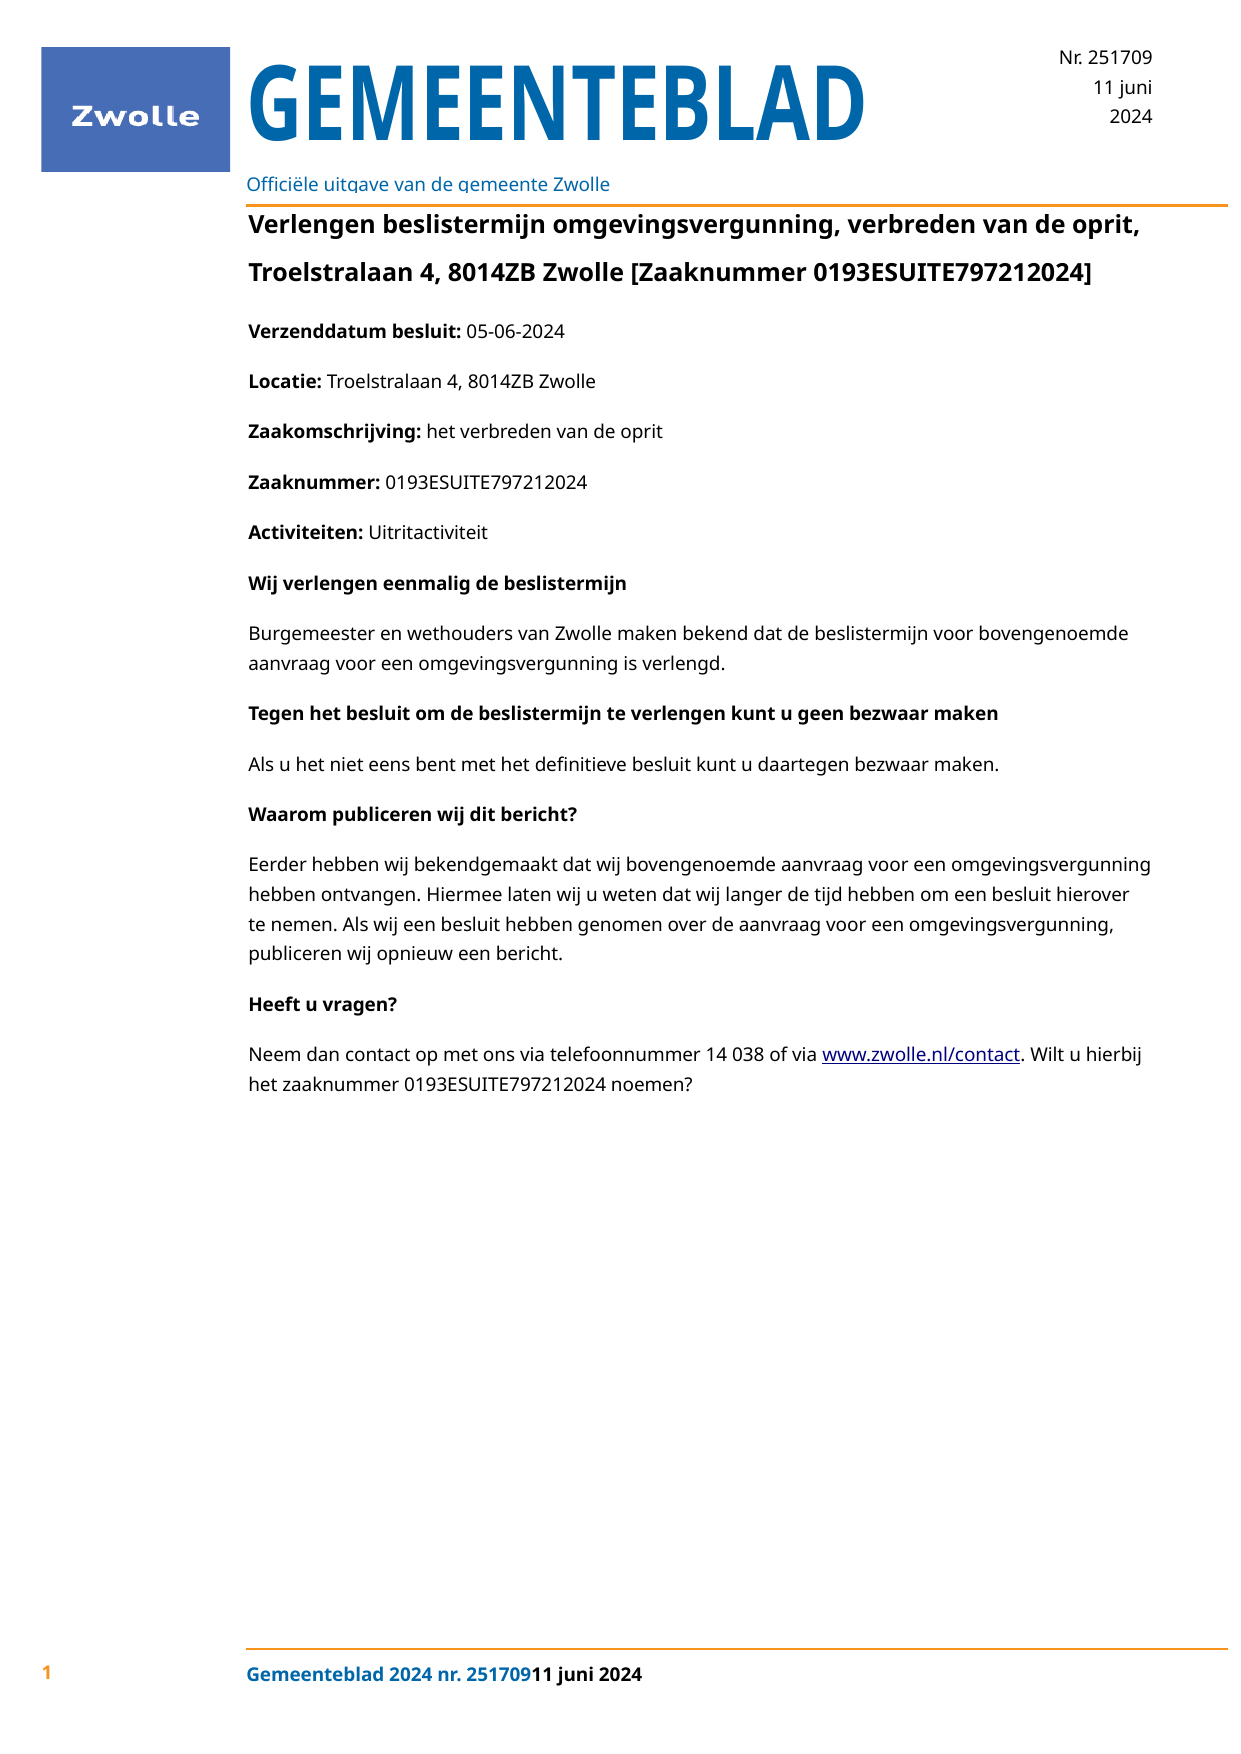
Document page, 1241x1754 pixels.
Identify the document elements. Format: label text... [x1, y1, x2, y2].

text Activiteiten: Uitritactiviteit [248, 519, 1152, 545]
text Eerder hebben wij bekendgemaakt dat wij bovengenoemde aanvraag voor een omgevingsvergunning hebben ontvangen. Hiermee laten wij u weten dat wij langer de tijd hebben om een besluit hierover te nemen. Als wij een besluit hebben genomen over de aanvraag voor een omgevingsvergunning, publiceren wij opnieuw een bericht. [248, 852, 1152, 966]
text Neem dan contact op met ons via telefoonnummer 14 038 of via www.zwolle.nl/contact. Wilt u hierbij het zaaknummer 0193ESUITE797212024 noemen? [248, 1041, 1152, 1097]
text Tegen het besluit om de beslistermijn te verlengen kunt u geen bezwaar maken [248, 700, 1152, 726]
text Waarom publiceren wij dit bericht? [248, 801, 1152, 827]
text Wij verlengen eenmalig de beslistermijn [248, 570, 1152, 596]
text Verzenddatum besluit: 05-06-2024 [248, 318, 1152, 344]
text Zaakomschrijving: het verbreden van de oprit [248, 419, 1152, 444]
text Burgemeester en wethouders van Zwolle maken bekend dat de beslistermijn voor bovengenoemde aanvraag voor een omgevingsvergunning is verlengd. [248, 620, 1152, 676]
text Verlengen beslistermijn omgevingsvergunning, verbreden van de oprit, Troelstralaan 4, 8014ZB Zwolle [Zaaknummer 0193ESUITE797212024] [248, 207, 1152, 288]
text Locatie: Troelstralaan 4, 8014ZB Zwolle [248, 368, 1152, 394]
text Als u het niet eens bent met het definitieve besluit kunt u daartegen bezwaar maken. [248, 751, 1152, 777]
picture [41, 47, 231, 172]
text Heeft u vragen? [248, 991, 1152, 1017]
text Zaaknummer: 0193ESUITE797212024 [248, 469, 1152, 495]
